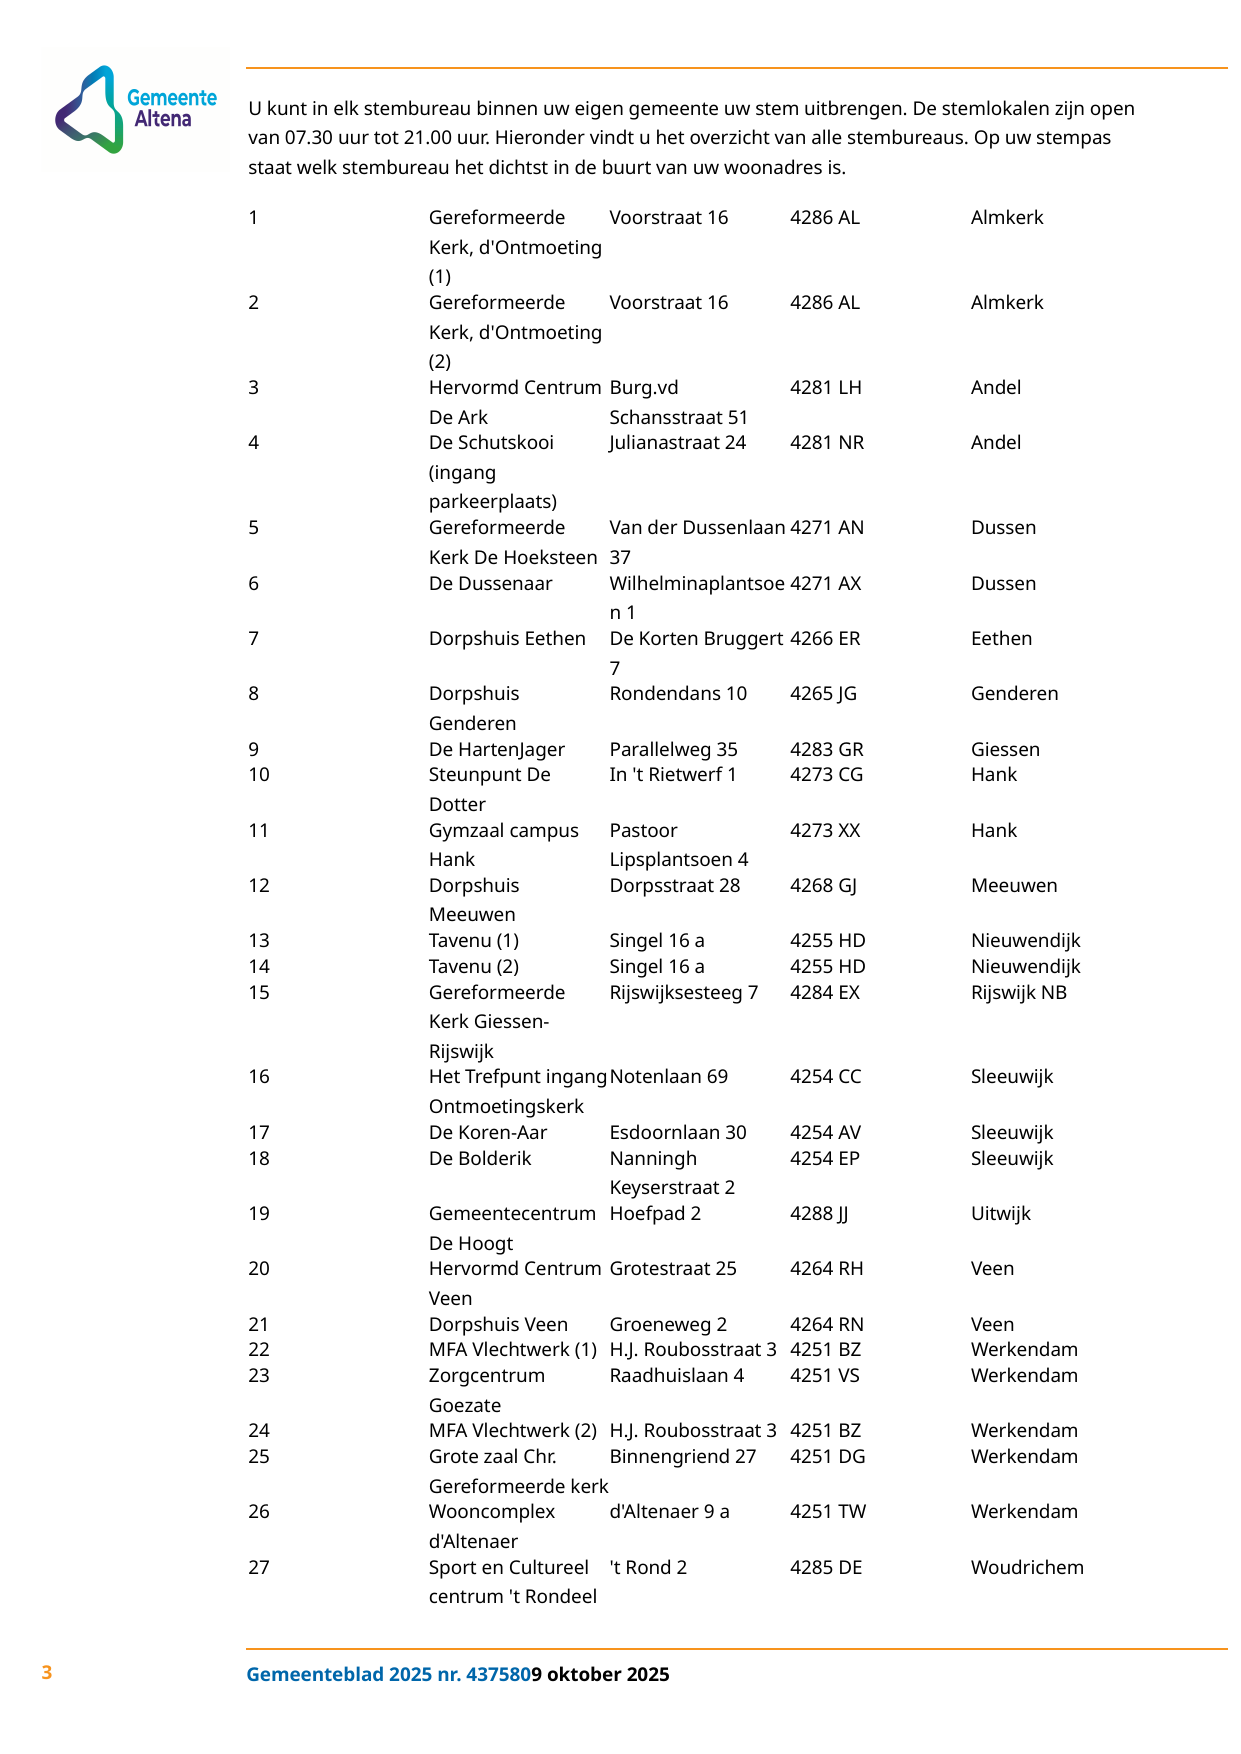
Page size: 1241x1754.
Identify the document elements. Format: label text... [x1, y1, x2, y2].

table_cell Nanningh Keyserstraat 2 [609, 1145, 790, 1200]
table_header 4286 AL [790, 205, 971, 289]
table_cell Gereformeerde Kerk De Hoeksteen [429, 515, 609, 570]
table_cell Steunpunt De Dotter [429, 761, 609, 817]
table_cell Sleeuwijk [971, 1119, 1152, 1145]
table_cell Hervormd Centrum Veen [429, 1255, 609, 1311]
table_cell 4281 NR [790, 430, 971, 514]
table_cell Sport en Cultureel centrum 't Rondeel [429, 1554, 609, 1609]
table_cell Wilhelminaplantsoen 1 [609, 570, 790, 625]
table_cell Andel [971, 374, 1152, 429]
table_cell 20 [248, 1255, 429, 1311]
table_cell 18 [248, 1145, 429, 1200]
table_cell 15 [248, 979, 429, 1064]
table_cell Werkendam [971, 1336, 1152, 1362]
table_cell 4271 AX [790, 570, 971, 625]
table_cell Almkerk [971, 289, 1152, 374]
table_cell 4254 AV [790, 1119, 971, 1145]
table_cell Hank [971, 817, 1152, 872]
table_cell 19 [248, 1200, 429, 1255]
table_cell Woudrichem [971, 1554, 1152, 1609]
table_cell 11 [248, 817, 429, 872]
table_cell 4251 BZ [790, 1418, 971, 1443]
table_cell Werkendam [971, 1418, 1152, 1443]
table_cell Werkendam [971, 1362, 1152, 1417]
table_cell 16 [248, 1064, 429, 1119]
table_cell Hervormd Centrum De Ark [429, 374, 609, 429]
table_cell Dussen [971, 570, 1152, 625]
table_header Gereformeerde Kerk, d'Ontmoeting (1) [429, 205, 609, 289]
table_cell 4265 JG [790, 680, 971, 736]
table_cell Uitwijk [971, 1200, 1152, 1255]
table_cell 22 [248, 1336, 429, 1362]
table_cell Hoefpad 2 [609, 1200, 790, 1255]
table_cell Werkendam [971, 1499, 1152, 1554]
table_cell De Dussenaar [429, 570, 609, 625]
table_cell Zorgcentrum Goezate [429, 1362, 609, 1417]
table_cell In 't Rietwerf 1 [609, 761, 790, 817]
table_cell Gymzaal campus Hank [429, 817, 609, 872]
picture [41, 47, 231, 172]
table_cell Parallelweg 35 [609, 736, 790, 761]
table_cell 4281 LH [790, 374, 971, 429]
table_cell 6 [248, 570, 429, 625]
table_cell 12 [248, 872, 429, 927]
table_cell Dorpshuis Genderen [429, 680, 609, 736]
table_cell 4268 GJ [790, 872, 971, 927]
table_cell De Schutskooi (ingang parkeerplaats) [429, 430, 609, 514]
table_cell 14 [248, 953, 429, 979]
table_cell 4264 RH [790, 1255, 971, 1311]
table_header 1 [248, 205, 429, 289]
table_cell Rondendans 10 [609, 680, 790, 736]
table_cell Gereformeerde Kerk Giessen-Rijswijk [429, 979, 609, 1064]
table_cell 4255 HD [790, 928, 971, 953]
table_cell De Koren-Aar [429, 1119, 609, 1145]
table_cell 4273 CG [790, 761, 971, 817]
table_header Voorstraat 16 [609, 205, 790, 289]
table_cell Esdoornlaan 30 [609, 1119, 790, 1145]
table_cell Dorpshuis Eethen [429, 625, 609, 680]
table_cell Burg.vd Schansstraat 51 [609, 374, 790, 429]
table_cell 4266 ER [790, 625, 971, 680]
table_cell Van der Dussenlaan 37 [609, 515, 790, 570]
table_cell Tavenu (2) [429, 953, 609, 979]
table_cell Pastoor Lipsplantsoen 4 [609, 817, 790, 872]
table_cell 17 [248, 1119, 429, 1145]
table_cell Gereformeerde Kerk, d'Ontmoeting (2) [429, 289, 609, 374]
table_cell Rijswijk NB [971, 979, 1152, 1064]
table_cell 2 [248, 289, 429, 374]
table_cell 4251 VS [790, 1362, 971, 1417]
table_cell 4251 TW [790, 1499, 971, 1554]
table_cell 21 [248, 1311, 429, 1336]
table_cell Sleeuwijk [971, 1064, 1152, 1119]
table_cell Dorpsstraat 28 [609, 872, 790, 927]
table_cell 4 [248, 430, 429, 514]
table_cell MFA Vlechtwerk (1) [429, 1336, 609, 1362]
table_cell Tavenu (1) [429, 928, 609, 953]
table_cell Meeuwen [971, 872, 1152, 927]
table_cell 5 [248, 515, 429, 570]
table_cell Genderen [971, 680, 1152, 736]
table_cell 13 [248, 928, 429, 953]
table_cell Giessen [971, 736, 1152, 761]
table_cell 4264 RN [790, 1311, 971, 1336]
table_cell 4251 DG [790, 1443, 971, 1498]
table_cell 4254 EP [790, 1145, 971, 1200]
table_cell MFA Vlechtwerk (2) [429, 1418, 609, 1443]
table_cell 4273 XX [790, 817, 971, 872]
table_cell Binnengriend 27 [609, 1443, 790, 1498]
table_cell 4251 BZ [790, 1336, 971, 1362]
table_cell Singel 16 a [609, 953, 790, 979]
table_cell 4254 CC [790, 1064, 971, 1119]
table_cell 24 [248, 1418, 429, 1443]
table_cell Sleeuwijk [971, 1145, 1152, 1200]
table_cell H.J. Roubosstraat 3 [609, 1418, 790, 1443]
table_cell 25 [248, 1443, 429, 1498]
table_cell Het Trefpunt ingang Ontmoetingskerk [429, 1064, 609, 1119]
table_cell Dorpshuis Veen [429, 1311, 609, 1336]
table_cell Voorstraat 16 [609, 289, 790, 374]
table_cell Dorpshuis Meeuwen [429, 872, 609, 927]
table_cell De HartenJager [429, 736, 609, 761]
table_cell De Korten Bruggert 7 [609, 625, 790, 680]
table_cell 't Rond 2 [609, 1554, 790, 1609]
table_cell De Bolderik [429, 1145, 609, 1200]
table_cell d'Altenaer 9 a [609, 1499, 790, 1554]
table_cell Singel 16 a [609, 928, 790, 953]
table_cell 27 [248, 1554, 429, 1609]
table_cell 26 [248, 1499, 429, 1554]
table_cell 4284 EX [790, 979, 971, 1064]
table_cell 10 [248, 761, 429, 817]
table_cell 4286 AL [790, 289, 971, 374]
table_cell 23 [248, 1362, 429, 1417]
table_cell Dussen [971, 515, 1152, 570]
table_cell Gemeentecentrum De Hoogt [429, 1200, 609, 1255]
table_cell 4288 JJ [790, 1200, 971, 1255]
table_cell H.J. Roubosstraat 3 [609, 1336, 790, 1362]
table_cell Veen [971, 1311, 1152, 1336]
table_cell Wooncomplex d'Altenaer [429, 1499, 609, 1554]
table_cell Hank [971, 761, 1152, 817]
table_cell Groeneweg 2 [609, 1311, 790, 1336]
table_cell Nieuwendijk [971, 928, 1152, 953]
table_cell 8 [248, 680, 429, 736]
table_cell Nieuwendijk [971, 953, 1152, 979]
table_cell Eethen [971, 625, 1152, 680]
table_cell 4285 DE [790, 1554, 971, 1609]
table_cell Grotestraat 25 [609, 1255, 790, 1311]
table_cell 9 [248, 736, 429, 761]
table_cell 7 [248, 625, 429, 680]
table_cell Werkendam [971, 1443, 1152, 1498]
text U kunt in elk stembureau binnen uw eigen gemeente uw stem uitbrengen. De stemlokalen zijn open van 07.30 uur tot 21.00 uur. Hieronder vindt u het overzicht van alle stembureaus. Op uw stempas staat welk stembureau het dichtst in de buurt van uw woonadres is. [248, 95, 1152, 180]
table_cell Grote zaal Chr. Gereformeerde kerk [429, 1443, 609, 1498]
table_cell 4283 GR [790, 736, 971, 761]
table_cell 3 [248, 374, 429, 429]
table_cell Andel [971, 430, 1152, 514]
table_cell 4255 HD [790, 953, 971, 979]
table_header Almkerk [971, 205, 1152, 289]
table_cell Raadhuislaan 4 [609, 1362, 790, 1417]
table_cell 4271 AN [790, 515, 971, 570]
table_cell Notenlaan 69 [609, 1064, 790, 1119]
table_cell Rijswijksesteeg 7 [609, 979, 790, 1064]
table_cell Julianastraat 24 [609, 430, 790, 514]
table_cell Veen [971, 1255, 1152, 1311]
